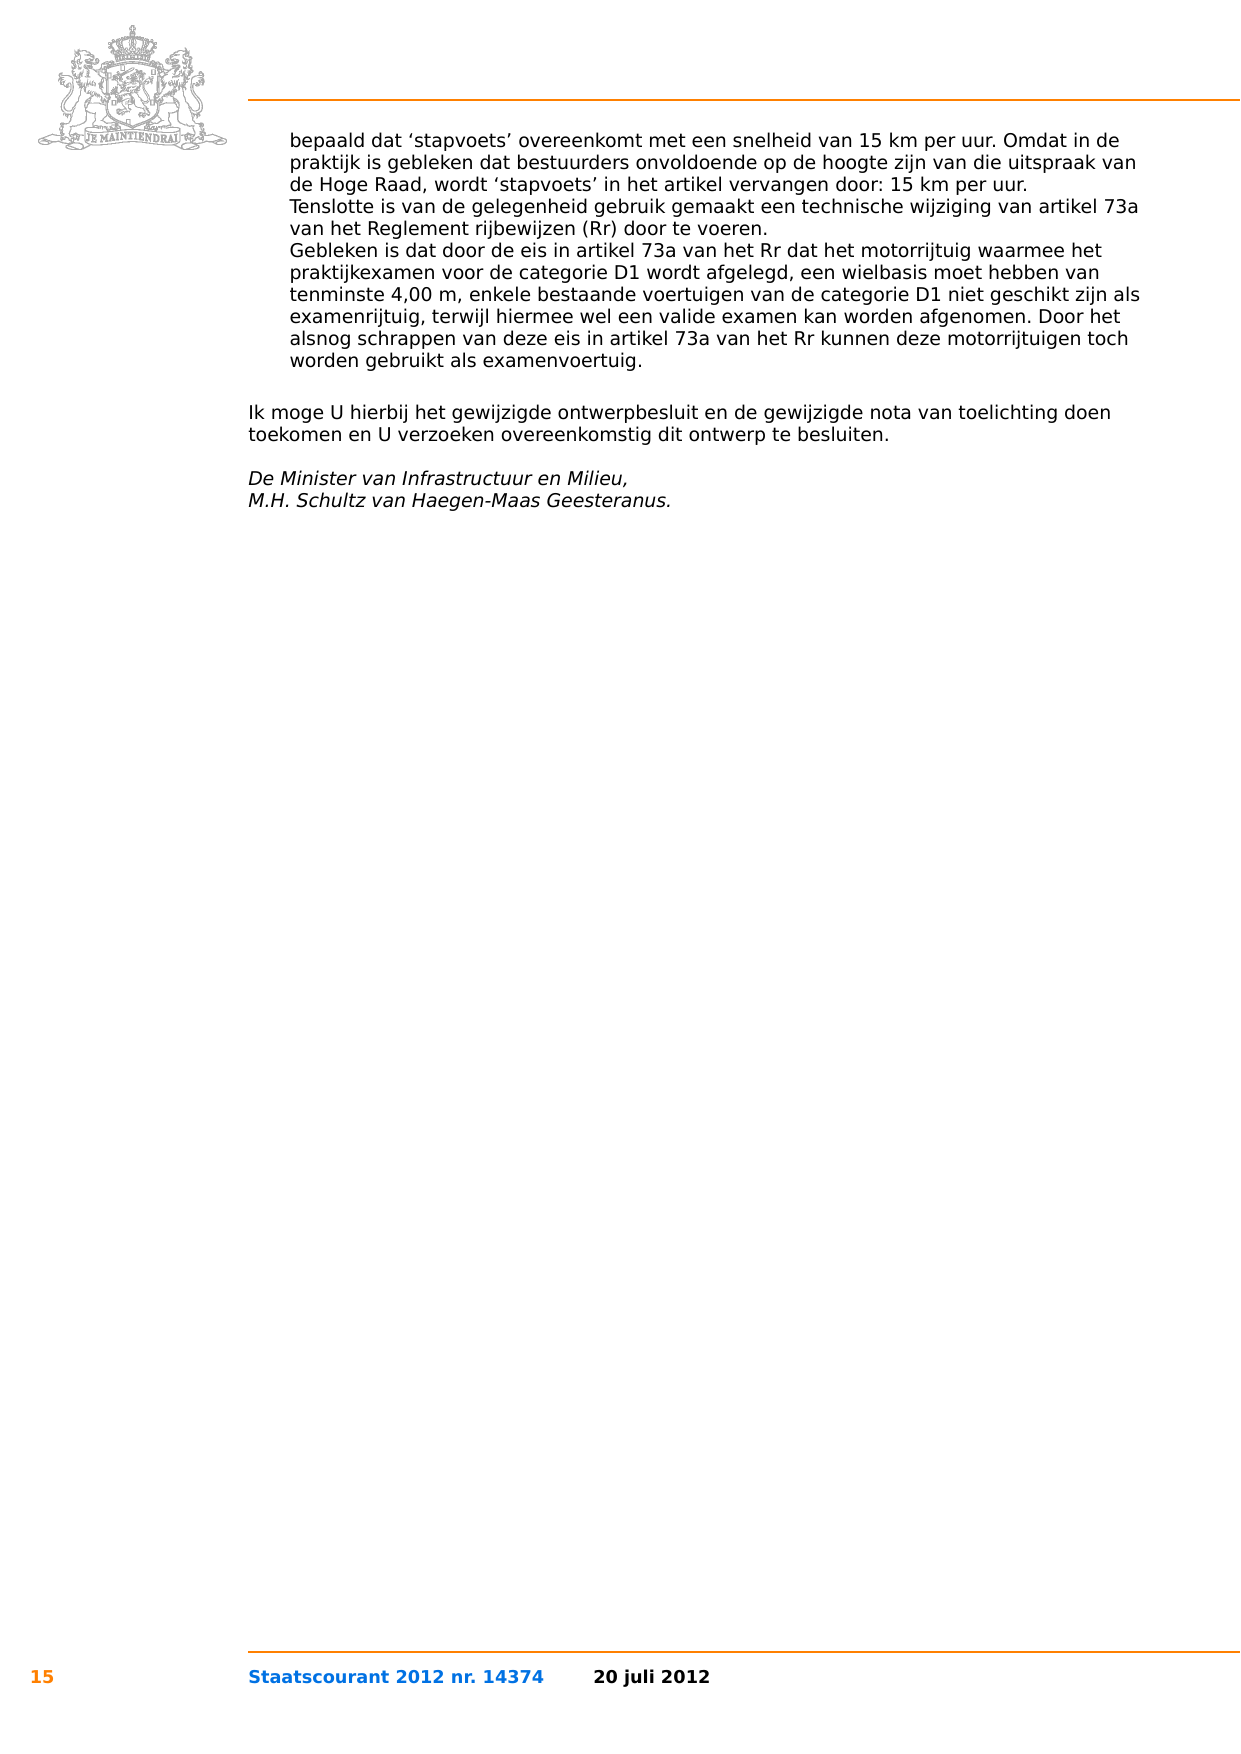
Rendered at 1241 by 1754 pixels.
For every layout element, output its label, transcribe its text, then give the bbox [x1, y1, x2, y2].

text bepaald dat ‘stapvoets’ overeenkomt met een snelheid van 15 km per uur. Omdat in de praktijk is gebleken dat bestuurders onvoldoende op de hoogte zijn van die uitspraak van de Hoge Raad, wordt ‘stapvoets’ in het artikel vervangen door: 15 km per uur. [289, 130, 1163, 196]
text Ik moge U hierbij het gewijzigde ontwerpbesluit en de gewijzigde nota van toelichting doen toekomen en U verzoeken overeenkomstig dit ontwerp te besluiten. [248, 402, 1163, 446]
text De Minister van Infrastructuur en Milieu, M.H. Schultz van Haegen-Maas Geesteranus. [248, 467, 1163, 511]
picture [38, 25, 227, 150]
text Gebleken is dat door de eis in artikel 73a van het Rr dat het motorrijtuig waarmee het praktijkexamen voor de categorie D1 wordt afgelegd, een wielbasis moet hebben van tenminste 4,00 m, enkele bestaande voertuigen van de categorie D1 niet geschikt zijn als examenrijtuig, terwijl hiermee wel een valide examen kan worden afgenomen. Door het alsnog schrappen van deze eis in artikel 73a van het Rr kunnen deze motorrijtuigen toch worden gebruikt als examenvoertuig. [289, 240, 1163, 372]
text Tenslotte is van de gelegenheid gebruik gemaakt een technische wijziging van artikel 73a van het Reglement rijbewijzen (Rr) door te voeren. [289, 196, 1163, 240]
